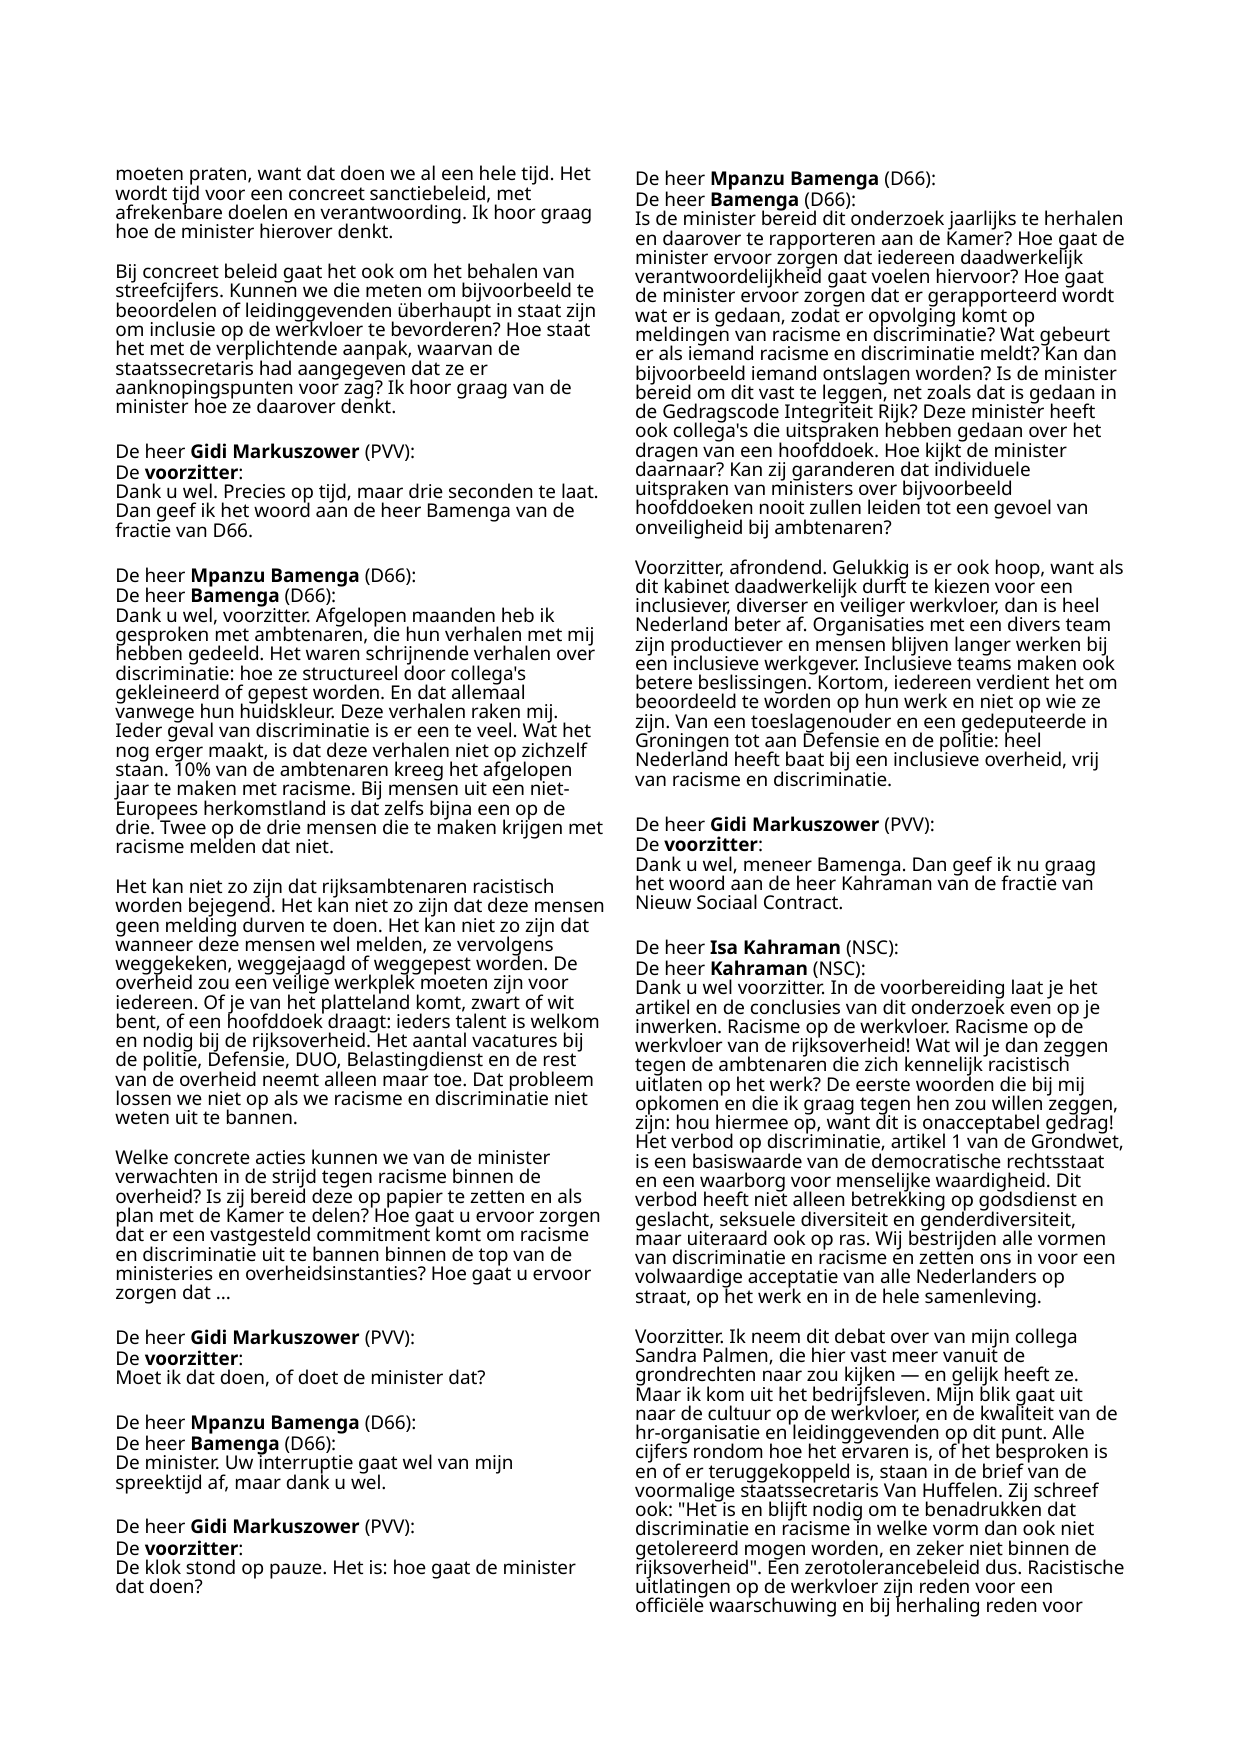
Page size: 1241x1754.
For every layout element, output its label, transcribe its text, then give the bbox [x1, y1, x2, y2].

text De heer Bamenga (D66): [635, 191, 1125, 210]
text De heer Gidi Markuszower (PVV): [635, 811, 1125, 836]
text Het kan niet zo zijn dat rijksambtenaren racistisch worden bejegend. Het kan niet zo zijn dat deze mensen geen melding durven te doen. Het kan niet zo zijn dat wanneer deze mensen wel melden, ze vervolgens weggekeken, weggejaagd of weggepest worden. De overheid zou een veilige werkplek moeten zijn voor iedereen. Of je van het platteland komt, zwart of wit bent, of een hoofddoek draagt: ieders talent is welkom en nodig bij de rijksoverheid. Het aantal vacatures bij de politie, Defensie, DUO, Belastingdienst en de rest van de overheid neemt alleen maar toe. Dat probleem lossen we niet op als we racisme en discriminatie niet weten uit te bannen. [115, 878, 605, 1128]
text De heer Bamenga (D66): [115, 587, 605, 607]
text De heer Gidi Markuszower (PVV): [115, 1514, 605, 1539]
text De heer Mpanzu Bamenga (D66): [115, 562, 605, 587]
text Dank u wel, meneer Bamenga. Dan geef ik nu graag het woord aan de heer Kahraman van de fractie van Nieuw Sociaal Contract. [635, 856, 1125, 913]
text De heer Kahraman (NSC): [635, 960, 1125, 979]
text De klok stond op pauze. Het is: hoe gaat de minister dat doen? [115, 1559, 605, 1597]
text Moet ik dat doen, of doet de minister dat? [115, 1369, 605, 1388]
text De heer Gidi Markuszower (PVV): [115, 1324, 605, 1350]
text Is de minister bereid dit onderzoek jaarlijks te herhalen en daarover te rapporteren aan de Kamer? Hoe gaat de minister ervoor zorgen dat iedereen daadwerkelijk verantwoordelijkheid gaat voelen hiervoor? Hoe gaat de minister ervoor zorgen dat er gerapporteerd wordt wat er is gedaan, zodat er opvolging komt op meldingen van racisme en discriminatie? Wat gebeurt er als iemand racisme en discriminatie meldt? Kan dan bijvoorbeeld iemand ontslagen worden? Is de minister bereid om dit vast te leggen, net zoals dat is gedaan in de Gedragscode Integriteit Rijk? Deze minister heeft ook collega's die uitspraken hebben gedaan over het dragen van een hoofddoek. Hoe kijkt de minister daarnaar? Kan zij garanderen dat individuele uitspraken van ministers over bijvoorbeeld hoofddoeken nooit zullen leiden tot een gevoel van onveiligheid bij ambtenaren? [635, 210, 1125, 538]
text Welke concrete acties kunnen we van de minister verwachten in de strijd tegen racisme binnen de overheid? Is zij bereid deze op papier te zetten en als plan met de Kamer te delen? Hoe gaat u ervoor zorgen dat er een vastgesteld commitment komt om racisme en discriminatie uit te bannen binnen de top van de ministeries en overheidsinstanties? Hoe gaat u ervoor zorgen dat ... [115, 1149, 605, 1303]
text Dank u wel. Precies op tijd, maar drie seconden te laat. Dan geef ik het woord aan de heer Bamenga van de fractie van D66. [115, 483, 605, 541]
text Voorzitter. Ik neem dit debat over van mijn collega Sandra Palmen, die hier vast meer vanuit de grondrechten naar zou kijken — en gelijk heeft ze. Maar ik kom uit het bedrijfsleven. Mijn blik gaat uit naar de cultuur op de werkvloer, en de kwaliteit van de hr-organisatie en leidinggevenden op dit punt. Alle cijfers rondom hoe het ervaren is, of het besproken is en of er teruggekoppeld is, staan in de brief van de voormalige staatssecretaris Van Huffelen. Zij schreef ook: "Het is en blijft nodig om te benadrukken dat discriminatie en racisme in welke vorm dan ook niet getolereerd mogen worden, en zeker niet binnen de rijksoverheid". Een zerotolerancebeleid dus. Racistische uitlatingen op de werkvloer zijn reden voor een officiële waarschuwing en bij herhaling reden voor [635, 1328, 1125, 1617]
text De heer Isa Kahraman (NSC): [635, 934, 1125, 960]
text moeten praten, want dat doen we al een hele tijd. Het wordt tijd voor een concreet sanctiebeleid, met afrekenbare doelen en verantwoording. Ik hoor graag hoe de minister hierover denkt. [115, 165, 605, 242]
text De voorzitter: [115, 1350, 605, 1369]
text Dank u wel, voorzitter. Afgelopen maanden heb ik gesproken met ambtenaren, die hun verhalen met mij hebben gedeeld. Het waren schrijnende verhalen over discriminatie: hoe ze structureel door collega's gekleineerd of gepest worden. En dat allemaal vanwege hun huidskleur. Deze verhalen raken mij. Ieder geval van discriminatie is er een te veel. Wat het nog erger maakt, is dat deze verhalen niet op zichzelf staan. 10% van de ambtenaren kreeg het afgelopen jaar te maken met racisme. Bij mensen uit een niet-Europees herkomstland is dat zelfs bijna een op de drie. Twee op de drie mensen die te maken krijgen met racisme melden dat niet. [115, 607, 605, 857]
text Bij concreet beleid gaat het ook om het behalen van streefcijfers. Kunnen we die meten om bijvoorbeeld te beoordelen of leidinggevenden überhaupt in staat zijn om inclusie op de werkvloer te bevorderen? Hoe staat het met de verplichtende aanpak, waarvan de staatssecretaris had aangegeven dat ze er aanknopingspunten voor zag? Ik hoor graag van de minister hoe ze daarover denkt. [115, 263, 605, 417]
text Dank u wel voorzitter. In de voorbereiding laat je het artikel en de conclusies van dit onderzoek even op je inwerken. Racisme op de werkvloer. Racisme op de werkvloer van de rijksoverheid! Wat wil je dan zeggen tegen de ambtenaren die zich kennelijk racistisch uitlaten op het werk? De eerste woorden die bij mij opkomen en die ik graag tegen hen zou willen zeggen, zijn: hou hiermee op, want dit is onacceptabel gedrag! Het verbod op discriminatie, artikel 1 van de Grondwet, is een basiswaarde van de democratische rechtsstaat en een waarborg voor menselijke waardigheid. Dit verbod heeft niet alleen betrekking op godsdienst en geslacht, seksuele diversiteit en genderdiversiteit, maar uiteraard ook op ras. Wij bestrijden alle vormen van discriminatie en racisme en zetten ons in voor een volwaardige acceptatie van alle Nederlanders op straat, op het werk en in de hele samenleving. [635, 979, 1125, 1307]
text De minister. Uw interruptie gaat wel van mijn spreektijd af, maar dank u wel. [115, 1454, 605, 1493]
text De heer Mpanzu Bamenga (D66): [635, 165, 1125, 191]
text De heer Bamenga (D66): [115, 1435, 605, 1454]
text De voorzitter: [115, 1539, 605, 1559]
text Voorzitter, afrondend. Gelukkig is er ook hoop, want als dit kabinet daadwerkelijk durft te kiezen voor een inclusiever, diverser en veiliger werkvloer, dan is heel Nederland beter af. Organisaties met een divers team zijn productiever en mensen blijven langer werken bij een inclusieve werkgever. Inclusieve teams maken ook betere beslissingen. Kortom, iedereen verdient het om beoordeeld te worden op hun werk en niet op wie ze zijn. Van een toeslagenouder en een gedeputeerde in Groningen tot aan Defensie en de politie: heel Nederland heeft baat bij een inclusieve overheid, vrij van racisme en discriminatie. [635, 559, 1125, 790]
text De voorzitter: [635, 836, 1125, 856]
text De heer Gidi Markuszower (PVV): [115, 438, 605, 464]
text De voorzitter: [115, 464, 605, 483]
text De heer Mpanzu Bamenga (D66): [115, 1409, 605, 1435]
